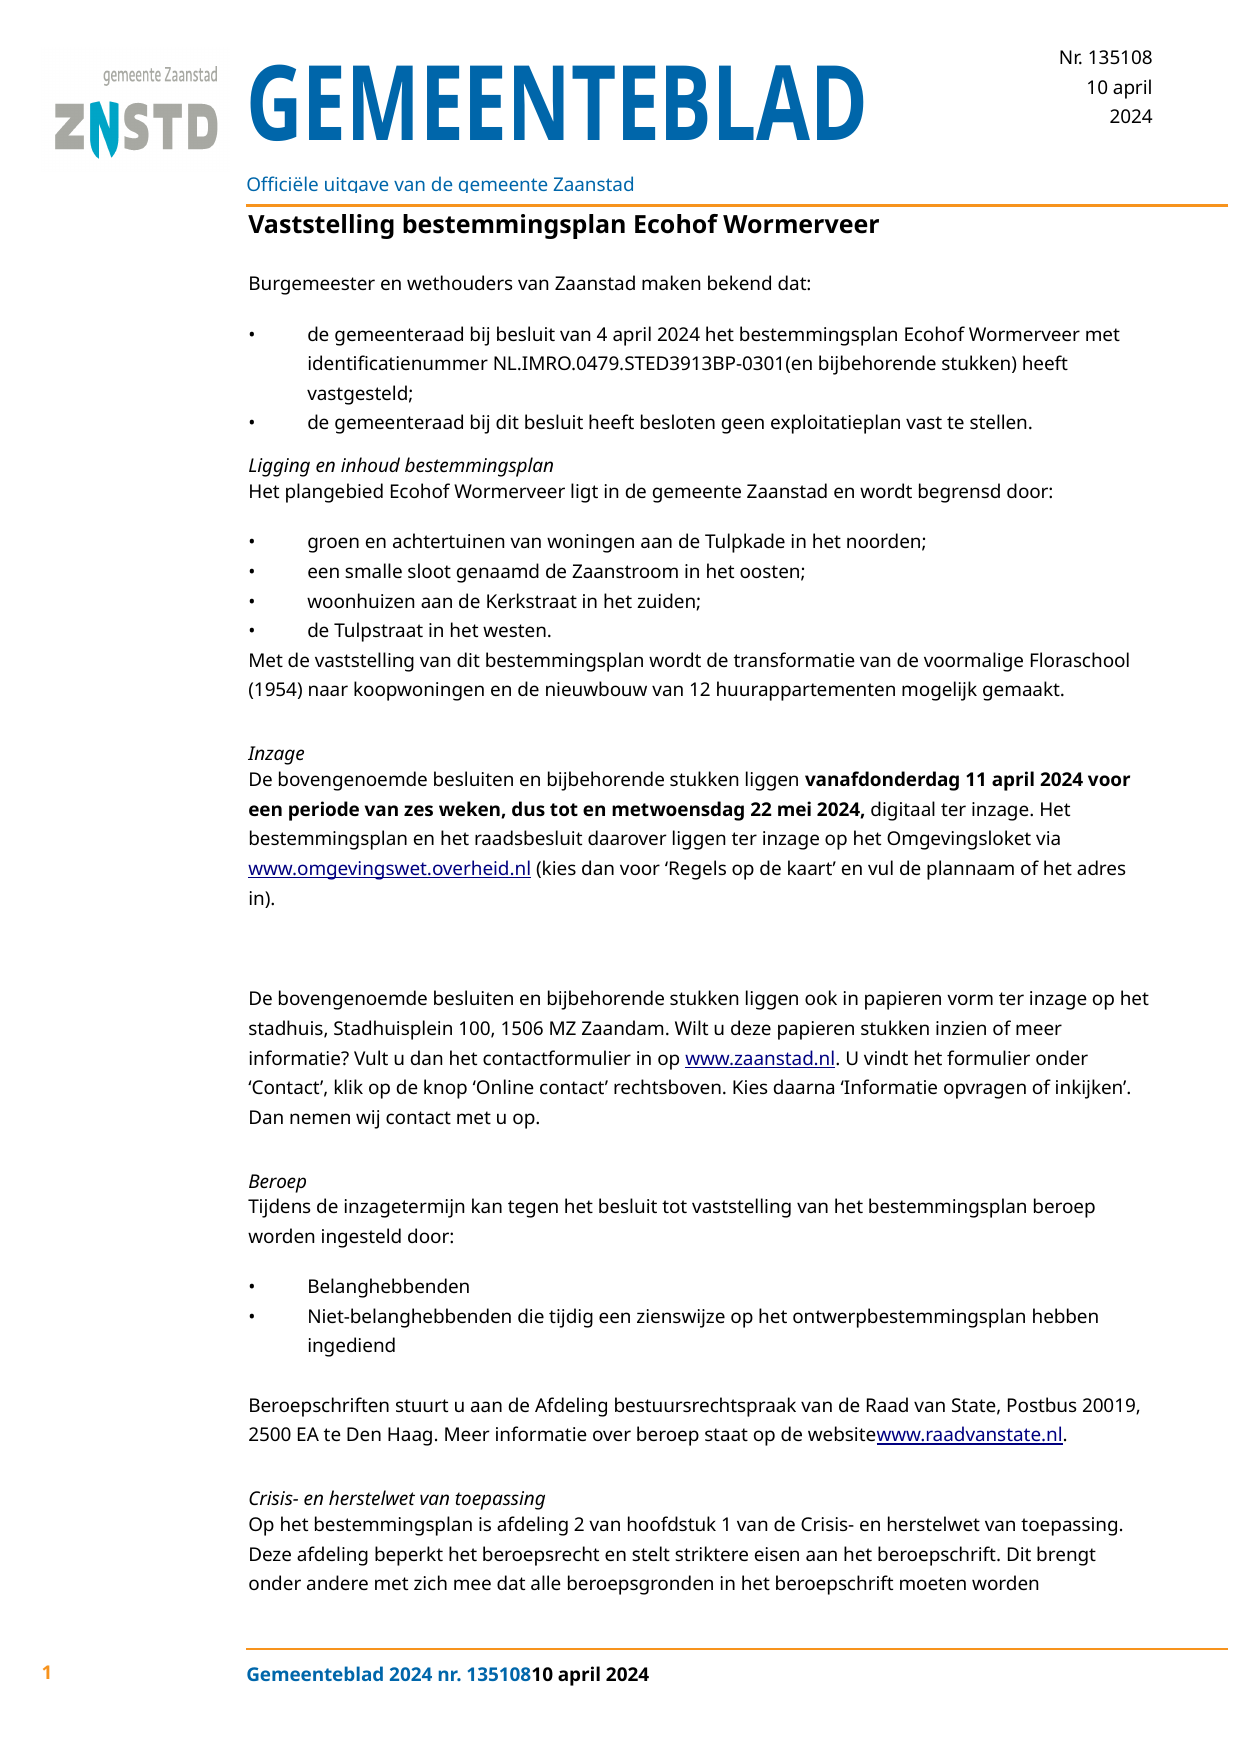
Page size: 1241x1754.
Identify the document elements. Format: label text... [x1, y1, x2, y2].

text Inzage [248, 741, 1152, 766]
text Burgemeester en wethouders van Zaanstad maken bekend dat: [248, 270, 1152, 296]
text Met de vaststelling van dit bestemmingsplan wordt de transformatie van de voormalige Floraschool (1954) naar koopwoningen en de nieuwbouw van 12 huurappartementen mogelijk gemaakt. [248, 647, 1152, 702]
list de gemeenteraad bij dit besluit heeft besloten geen exploitatieplan vast te stellen. [248, 409, 1152, 435]
text Ligging en inhoud bestemmingsplan [248, 453, 1152, 478]
list de Tulpstraat in het westen. [248, 617, 1152, 643]
text De bovengenoemde besluiten en bijbehorende stukken liggen vanafdonderdag 11 april 2024 voor een periode van zes weken, dus tot en metwoensdag 22 mei 2024, digitaal ter inzage. Het bestemmingsplan en het raadsbesluit daarover liggen ter inzage op het Omgevingsloket via www.omgevingswet.overheid.nl (kies dan voor ‘Regels op de kaart’ en vul de plannaam of het adres in). [248, 766, 1152, 910]
text Beroep [248, 1168, 1152, 1193]
text Op het bestemmingsplan is afdeling 2 van hoofdstuk 1 van de Crisis- en herstelwet van toepassing. Deze afdeling beperkt het beroepsrecht en stelt striktere eisen aan het beroepschrift. Dit brengt onder andere met zich mee dat alle beroepsgronden in het beroepschrift moeten worden [248, 1511, 1152, 1596]
list Belanghebbenden [248, 1273, 1152, 1299]
text Beroepschriften stuurt u aan de Afdeling bestuursrechtspraak van de Raad van State, Postbus 20019, 2500 EA te Den Haag. Meer informatie over beroep staat op de websitewww.raadvanstate.nl. [248, 1392, 1152, 1447]
list groen en achtertuinen van woningen aan de Tulpkade in het noorden; [248, 529, 1152, 554]
list Niet-belanghebbenden die tijdig een zienswijze op het ontwerpbestemmingsplan hebben ingediend [248, 1303, 1152, 1358]
text De bovengenoemde besluiten en bijbehorende stukken liggen ook in papieren vorm ter inzage op het stadhuis, Stadhuisplein 100, 1506 MZ Zaandam. Wilt u deze papieren stukken inzien of meer informatie? Vult u dan het contactformulier in op www.zaanstad.nl. U vindt het formulier onder ‘Contact’, klik op de knop ‘Online contact’ rechtsboven. Kies daarna ‘Informatie opvragen of inkijken’. Dan nemen wij contact met u op. [248, 986, 1152, 1129]
list de gemeenteraad bij besluit van 4 april 2024 het bestemmingsplan Ecohof Wormerveer met identificatienummer NL.IMRO.0479.STED3913BP-0301(en bijbehorende stukken) heeft vastgesteld; [248, 321, 1152, 406]
picture [41, 47, 231, 172]
text Crisis- en herstelwet van toepassing [248, 1485, 1152, 1511]
text Tijdens de inzagetermijn kan tegen het besluit tot vaststelling van het bestemmingsplan beroep worden ingesteld door: [248, 1193, 1152, 1249]
text Vaststelling bestemmingsplan Ecohof Wormerveer [248, 207, 1152, 241]
list een smalle sloot genaamd de Zaanstroom in het oosten; [248, 558, 1152, 584]
list woonhuizen aan de Kerkstraat in het zuiden; [248, 588, 1152, 614]
text Het plangebied Ecohof Wormerveer ligt in de gemeente Zaanstad en wordt begrensd door: [248, 478, 1152, 504]
